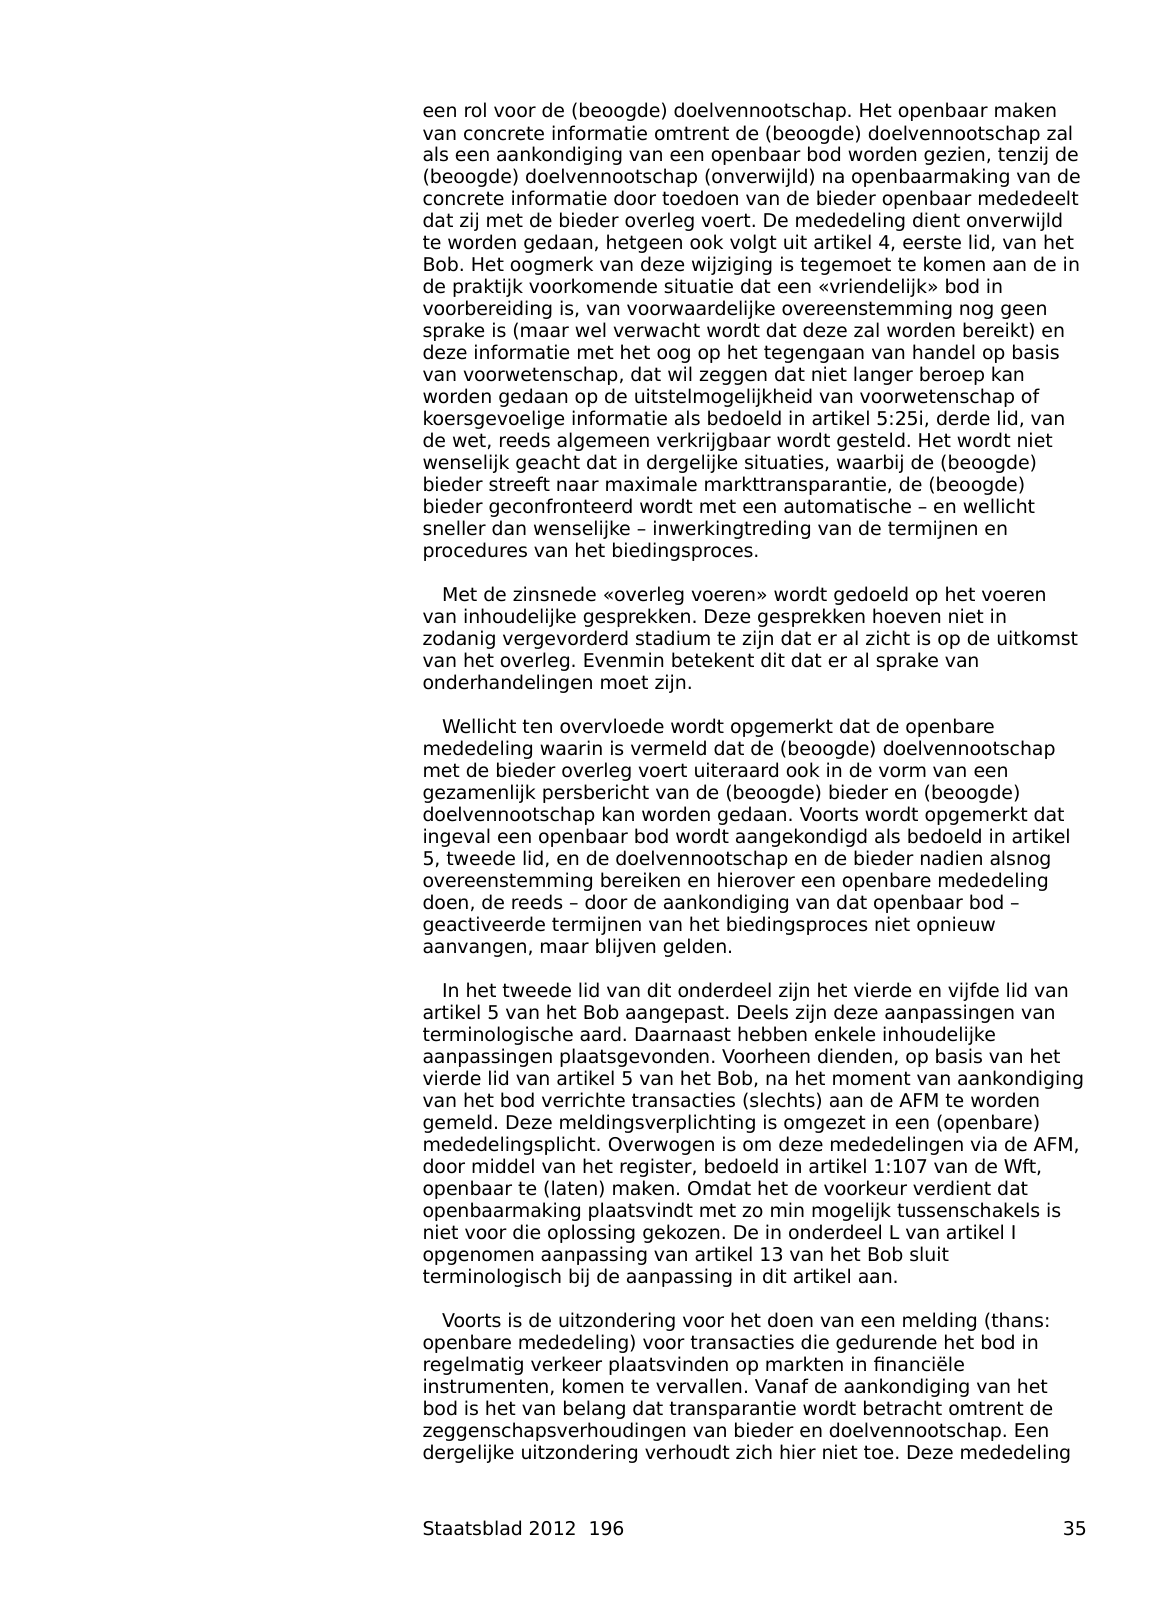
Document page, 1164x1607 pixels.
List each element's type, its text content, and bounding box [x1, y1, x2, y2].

text In het tweede lid van dit onderdeel zijn het vierde en vijfde lid van artikel 5 van het Bob aangepast. Deels zijn deze aanpassingen van terminologische aard. Daarnaast hebben enkele inhoudelijke aanpassingen plaatsgevonden. Voorheen dienden, op basis van het vierde lid van artikel 5 van het Bob, na het moment van aankondiging van het bod verrichte transacties (slechts) aan de AFM te worden gemeld. Deze meldingsverplichting is omgezet in een (openbare) mededelingsplicht. Overwogen is om deze mededelingen via de AFM, door middel van het register, bedoeld in artikel 1:107 van de Wft, openbaar te (laten) maken. Omdat het de voorkeur verdient dat openbaarmaking plaatsvindt met zo min mogelijk tussenschakels is niet voor die oplossing gekozen. De in onderdeel L van artikel I opgenomen aanpassing van artikel 13 van het Bob sluit terminologisch bij de aanpassing in dit artikel aan. [422, 980, 1087, 1288]
text Met de zinsnede «overleg voeren» wordt gedoeld op het voeren van inhoudelijke gesprekken. Deze gesprekken hoeven niet in zodanig vergevorderd stadium te zijn dat er al zicht is op de uitkomst van het overleg. Evenmin betekent dit dat er al sprake van onderhandelingen moet zijn. [422, 584, 1087, 694]
text Wellicht ten overvloede wordt opgemerkt dat de openbare mededeling waarin is vermeld dat de (beoogde) doelvennootschap met de bieder overleg voert uiteraard ook in de vorm van een gezamenlijk persbericht van de (beoogde) bieder en (beoogde) doelvennootschap kan worden gedaan. Voorts wordt opgemerkt dat ingeval een openbaar bod wordt aangekondigd als bedoeld in artikel 5, tweede lid, en de doelvennootschap en de bieder nadien alsnog overeenstemming bereiken en hierover een openbare mededeling doen, de reeds – door de aankondiging van dat openbaar bod – geactiveerde termijnen van het biedingsproces niet opnieuw aanvangen, maar blijven gelden. [422, 716, 1087, 958]
text een rol voor de (beoogde) doelvennootschap. Het openbaar maken van concrete informatie omtrent de (beoogde) doelvennootschap zal als een aankondiging van een openbaar bod worden gezien, tenzij de (beoogde) doelvennootschap (onverwijld) na openbaarmaking van de concrete informatie door toedoen van de bieder openbaar mededeelt dat zij met de bieder overleg voert. De mededeling dient onverwijld te worden gedaan, hetgeen ook volgt uit artikel 4, eerste lid, van het Bob. Het oogmerk van deze wijziging is tegemoet te komen aan de in de praktijk voorkomende situatie dat een «vriendelijk» bod in voorbereiding is, van voorwaardelijke overeenstemming nog geen sprake is (maar wel verwacht wordt dat deze zal worden bereikt) en deze informatie met het oog op het tegengaan van handel op basis van voorwetenschap, dat wil zeggen dat niet langer beroep kan worden gedaan op de uitstelmogelijkheid van voorwetenschap of koersgevoelige informatie als bedoeld in artikel 5:25i, derde lid, van de wet, reeds algemeen verkrijgbaar wordt gesteld. Het wordt niet wenselijk geacht dat in dergelijke situaties, waarbij de (beoogde) bieder streeft naar maximale markttransparantie, de (beoogde) bieder geconfronteerd wordt met een automatische – en wellicht sneller dan wenselijke – inwerkingtreding van de termijnen en procedures van het biedingsproces. [422, 100, 1087, 562]
text Voorts is de uitzondering voor het doen van een melding (thans: openbare mededeling) voor transacties die gedurende het bod in regelmatig verkeer plaatsvinden op markten in financiële instrumenten, komen te vervallen. Vanaf de aankondiging van het bod is het van belang dat transparantie wordt betracht omtrent de zeggenschapsverhoudingen van bieder en doelvennootschap. Een dergelijke uitzondering verhoudt zich hier niet toe. Deze mededeling [422, 1310, 1087, 1464]
